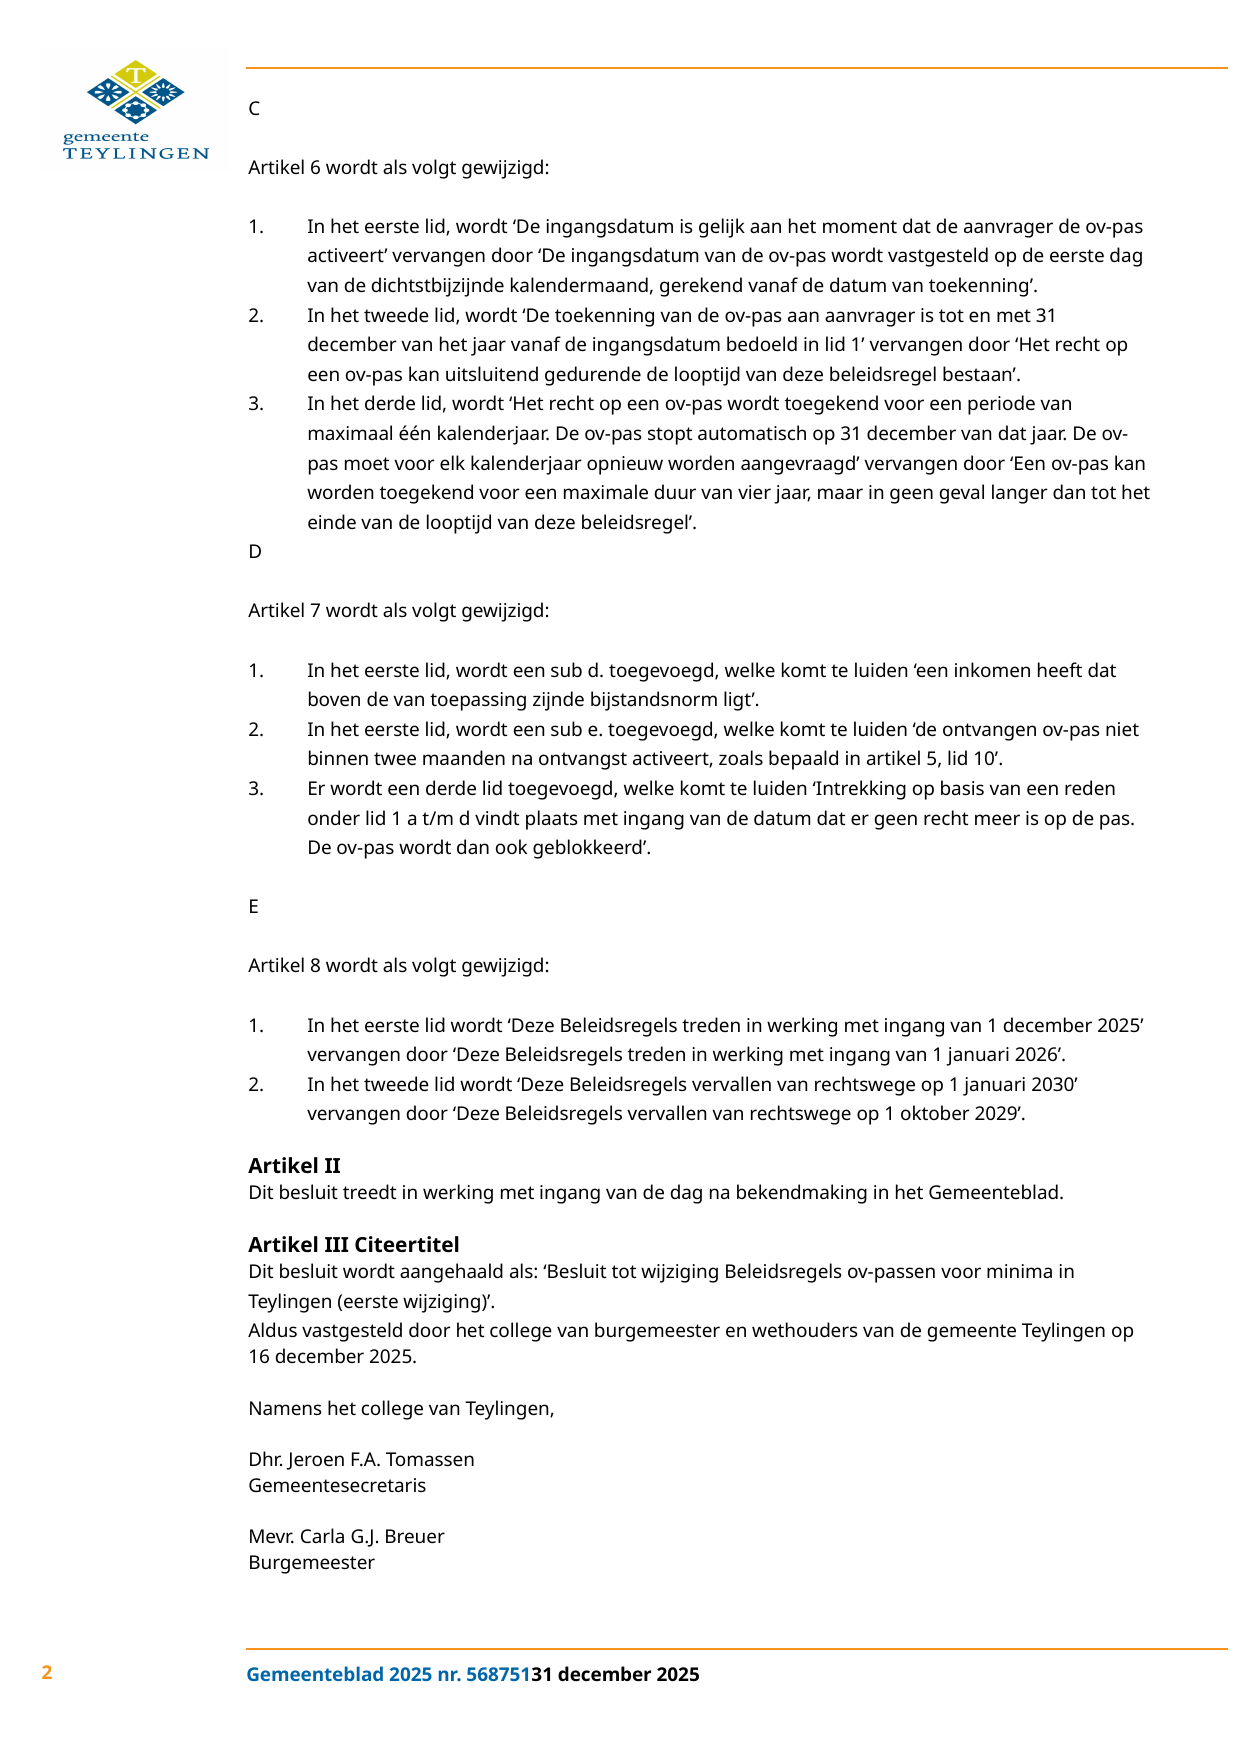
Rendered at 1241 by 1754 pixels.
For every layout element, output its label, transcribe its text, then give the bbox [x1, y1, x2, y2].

text Dhr. Jeroen F.A. Tomassen [248, 1446, 1152, 1472]
list In het eerste lid, wordt een sub d. toegevoegd, welke komt te luiden ‘een inkomen heeft dat boven de van toepassing zijnde bijstandsnorm ligt’. [248, 657, 1152, 712]
text Dit besluit wordt aangehaald als: ‘Besluit tot wijziging Beleidsregels ov-passen voor minima in Teylingen (eerste wijziging)’. [248, 1258, 1152, 1314]
text Artikel II [248, 1151, 1152, 1179]
text Artikel 7 wordt als volgt gewijzigd: [248, 598, 1152, 623]
text E [248, 893, 1152, 919]
text Mevr. Carla G.J. Breuer [248, 1523, 1152, 1549]
text Gemeentesecretaris [248, 1472, 1152, 1498]
list In het tweede lid wordt ‘Deze Beleidsregels vervallen van rechtswege op 1 januari 2030’ vervangen door ‘Deze Beleidsregels vervallen van rechtswege op 1 oktober 2029’. [248, 1071, 1152, 1126]
text Burgemeester [248, 1549, 1152, 1575]
list Er wordt een derde lid toegevoegd, welke komt te luiden ‘Intrekking op basis van een reden onder lid 1 a t/m d vindt plaats met ingang van de datum dat er geen recht meer is op de pas. De ov-pas wordt dan ook geblokkeerd’. [248, 775, 1152, 860]
text Namens het college van Teylingen, [248, 1395, 1152, 1420]
list In het eerste lid, wordt een sub e. toegevoegd, welke komt te luiden ‘de ontvangen ov-pas niet binnen twee maanden na ontvangst activeert, zoals bepaald in artikel 5, lid 10’. [248, 716, 1152, 771]
picture [41, 47, 231, 172]
list In het derde lid, wordt ‘Het recht op een ov-pas wordt toegekend voor een periode van maximaal één kalenderjaar. De ov-pas stopt automatisch op 31 december van dat jaar. De ov-pas moet voor elk kalenderjaar opnieuw worden aangevraagd’ vervangen door ‘Een ov-pas kan worden toegekend voor een maximale duur van vier jaar, maar in geen geval langer dan tot het einde van de looptijd van deze beleidsregel’. [248, 391, 1152, 535]
text C [248, 95, 1152, 121]
text Artikel III Citeertitel [248, 1230, 1152, 1258]
text Artikel 6 wordt als volgt gewijzigd: [248, 154, 1152, 180]
list In het tweede lid, wordt ‘De toekenning van de ov-pas aan aanvrager is tot en met 31 december van het jaar vanaf de ingangsdatum bedoeld in lid 1’ vervangen door ‘Het recht op een ov-pas kan uitsluitend gedurende de looptijd van deze beleidsregel bestaan’. [248, 302, 1152, 387]
text Aldus vastgesteld door het college van burgemeester en wethouders van de gemeente Teylingen op 16 december 2025. [248, 1317, 1152, 1369]
list In het eerste lid, wordt ‘De ingangsdatum is gelijk aan het moment dat de aanvrager de ov-pas activeert’ vervangen door ‘De ingangsdatum van de ov-pas wordt vastgesteld op de eerste dag van de dichtstbijzijnde kalendermaand, gerekend vanaf de datum van toekenning’. [248, 213, 1152, 298]
text Artikel 8 wordt als volgt gewijzigd: [248, 953, 1152, 978]
list In het eerste lid wordt ‘Deze Beleidsregels treden in werking met ingang van 1 december 2025’ vervangen door ‘Deze Beleidsregels treden in werking met ingang van 1 januari 2026’. [248, 1012, 1152, 1067]
text Dit besluit treedt in werking met ingang van de dag na bekendmaking in het Gemeenteblad. [248, 1179, 1152, 1205]
text D [248, 538, 1152, 564]
